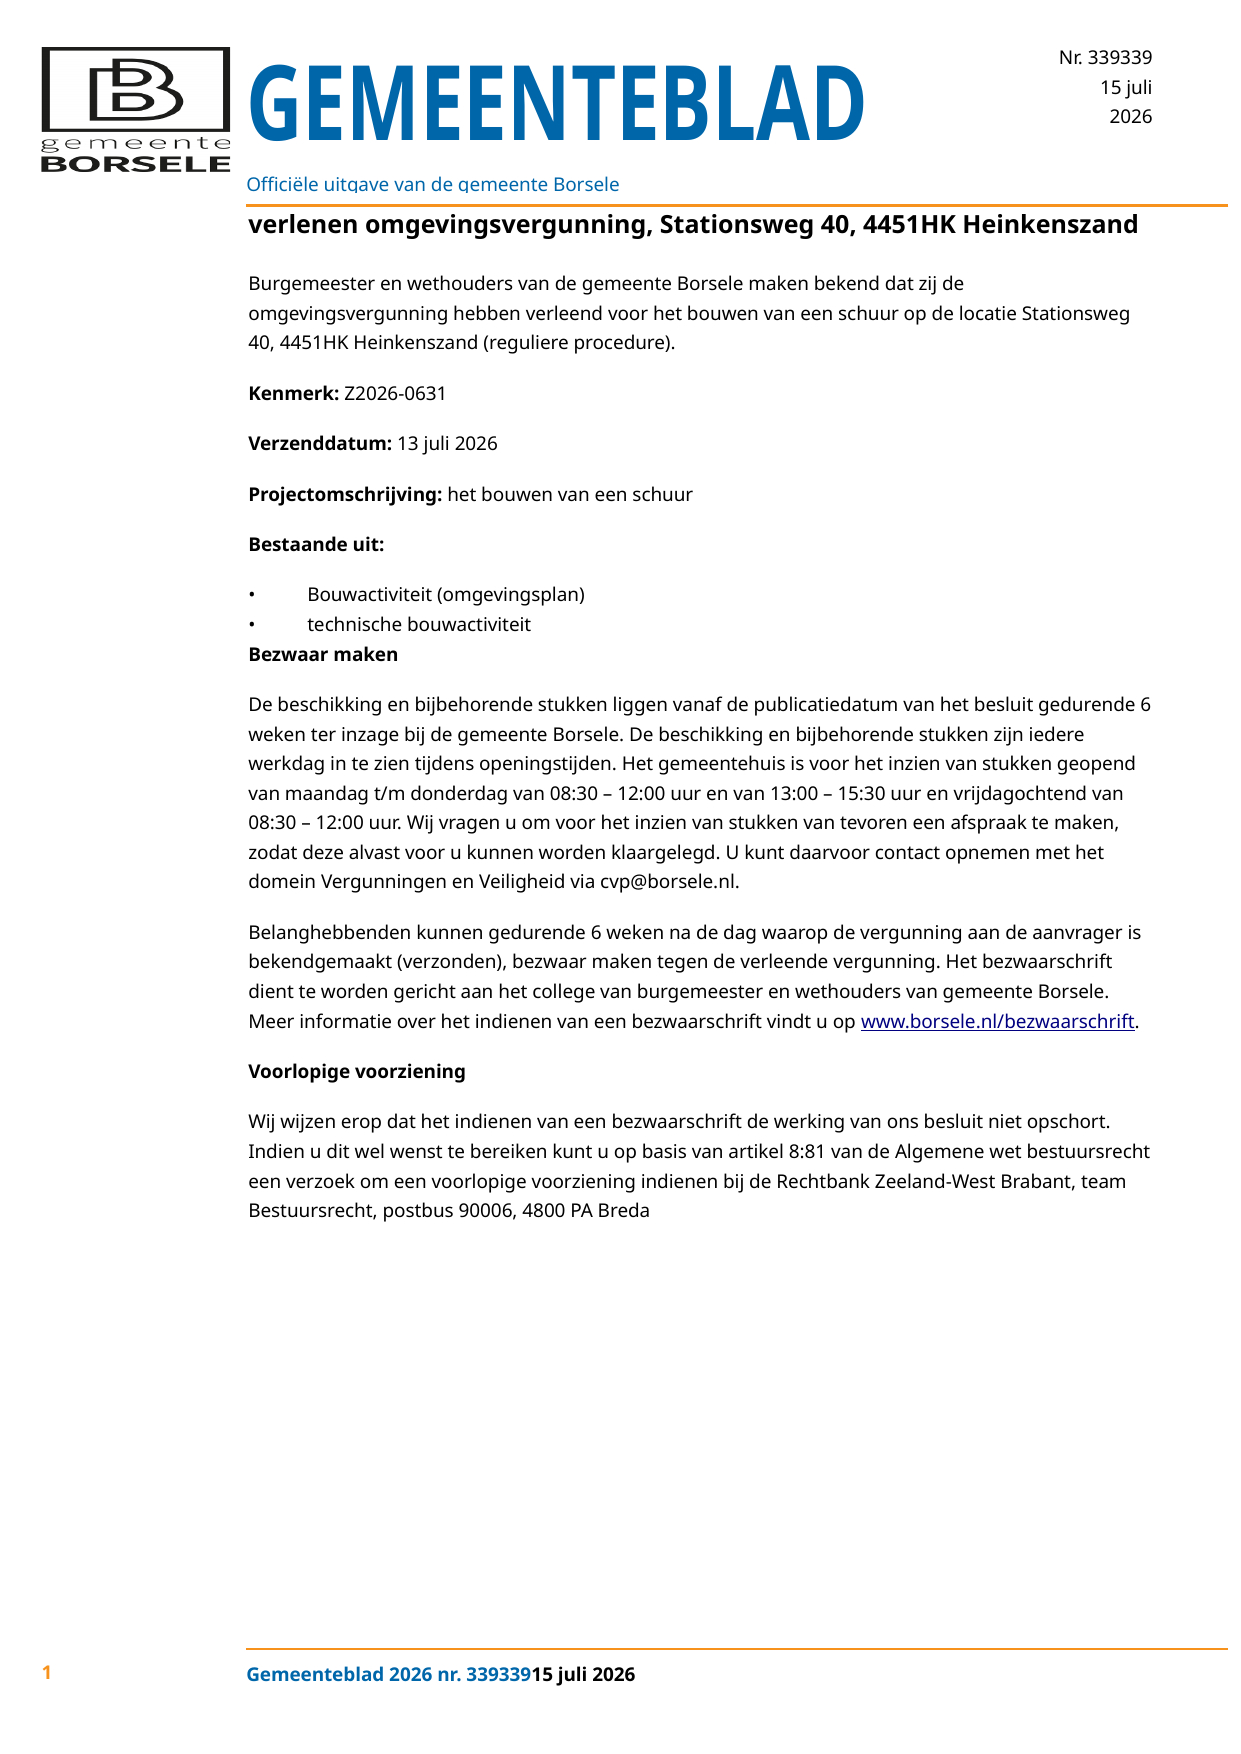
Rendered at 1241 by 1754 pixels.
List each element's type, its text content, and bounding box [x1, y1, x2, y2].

list technische bouwactiviteit [248, 611, 1152, 637]
text Bezwaar maken [248, 641, 1152, 666]
text Wij wijzen erop dat het indienen van een bezwaarschrift de werking van ons besluit niet opschort. Indien u dit wel wenst te bereiken kunt u op basis van artikel 8:81 van de Algemene wet bestuursrecht een verzoek om een voorlopige voorziening indienen bij de Rechtbank Zeeland-West Brabant, team Bestuursrecht, postbus 90006, 4800 PA Breda [248, 1109, 1152, 1223]
text Burgemeester en wethouders van de gemeente Borsele maken bekend dat zij de omgevingsvergunning hebben verleend voor het bouwen van een schuur op de locatie Stationsweg 40, 4451HK Heinkenszand (reguliere procedure). [248, 270, 1152, 355]
text Belanghebbenden kunnen gedurende 6 weken na de dag waarop de vergunning aan de aanvrager is bekendgemaakt (verzonden), bezwaar maken tegen de verleende vergunning. Het bezwaarschrift dient te worden gericht aan het college van burgemeester en wethouders van gemeente Borsele. Meer informatie over het indienen van een bezwaarschrift vindt u op www.borsele.nl/bezwaarschrift. [248, 919, 1152, 1033]
list Bouwactiviteit (omgevingsplan) [248, 582, 1152, 607]
text Voorlopige voorziening [248, 1058, 1152, 1084]
text Kenmerk: Z2026-0631 [248, 380, 1152, 406]
text De beschikking en bijbehorende stukken liggen vanaf de publicatiedatum van het besluit gedurende 6 weken ter inzage bij de gemeente Borsele. De beschikking en bijbehorende stukken zijn iedere werkdag in te zien tijdens openingstijden. Het gemeentehuis is voor het inzien van stukken geopend van maandag t/m donderdag van 08:30 – 12:00 uur en van 13:00 – 15:30 uur en vrijdagochtend van 08:30 – 12:00 uur. Wij vragen u om voor het inzien van stukken van tevoren een afspraak te maken, zodat deze alvast voor u kunnen worden klaargelegd. U kunt daarvoor contact opnemen met het domein Vergunningen en Veiligheid via cvp@borsele.nl. [248, 691, 1152, 894]
text Bestaande uit: [248, 531, 1152, 557]
text verlenen omgevingsvergunning, Stationsweg 40, 4451HK Heinkenszand [248, 207, 1152, 241]
text Projectomschrijving: het bouwen van een schuur [248, 481, 1152, 506]
text Verzenddatum: 13 juli 2026 [248, 430, 1152, 456]
picture [41, 47, 231, 172]
